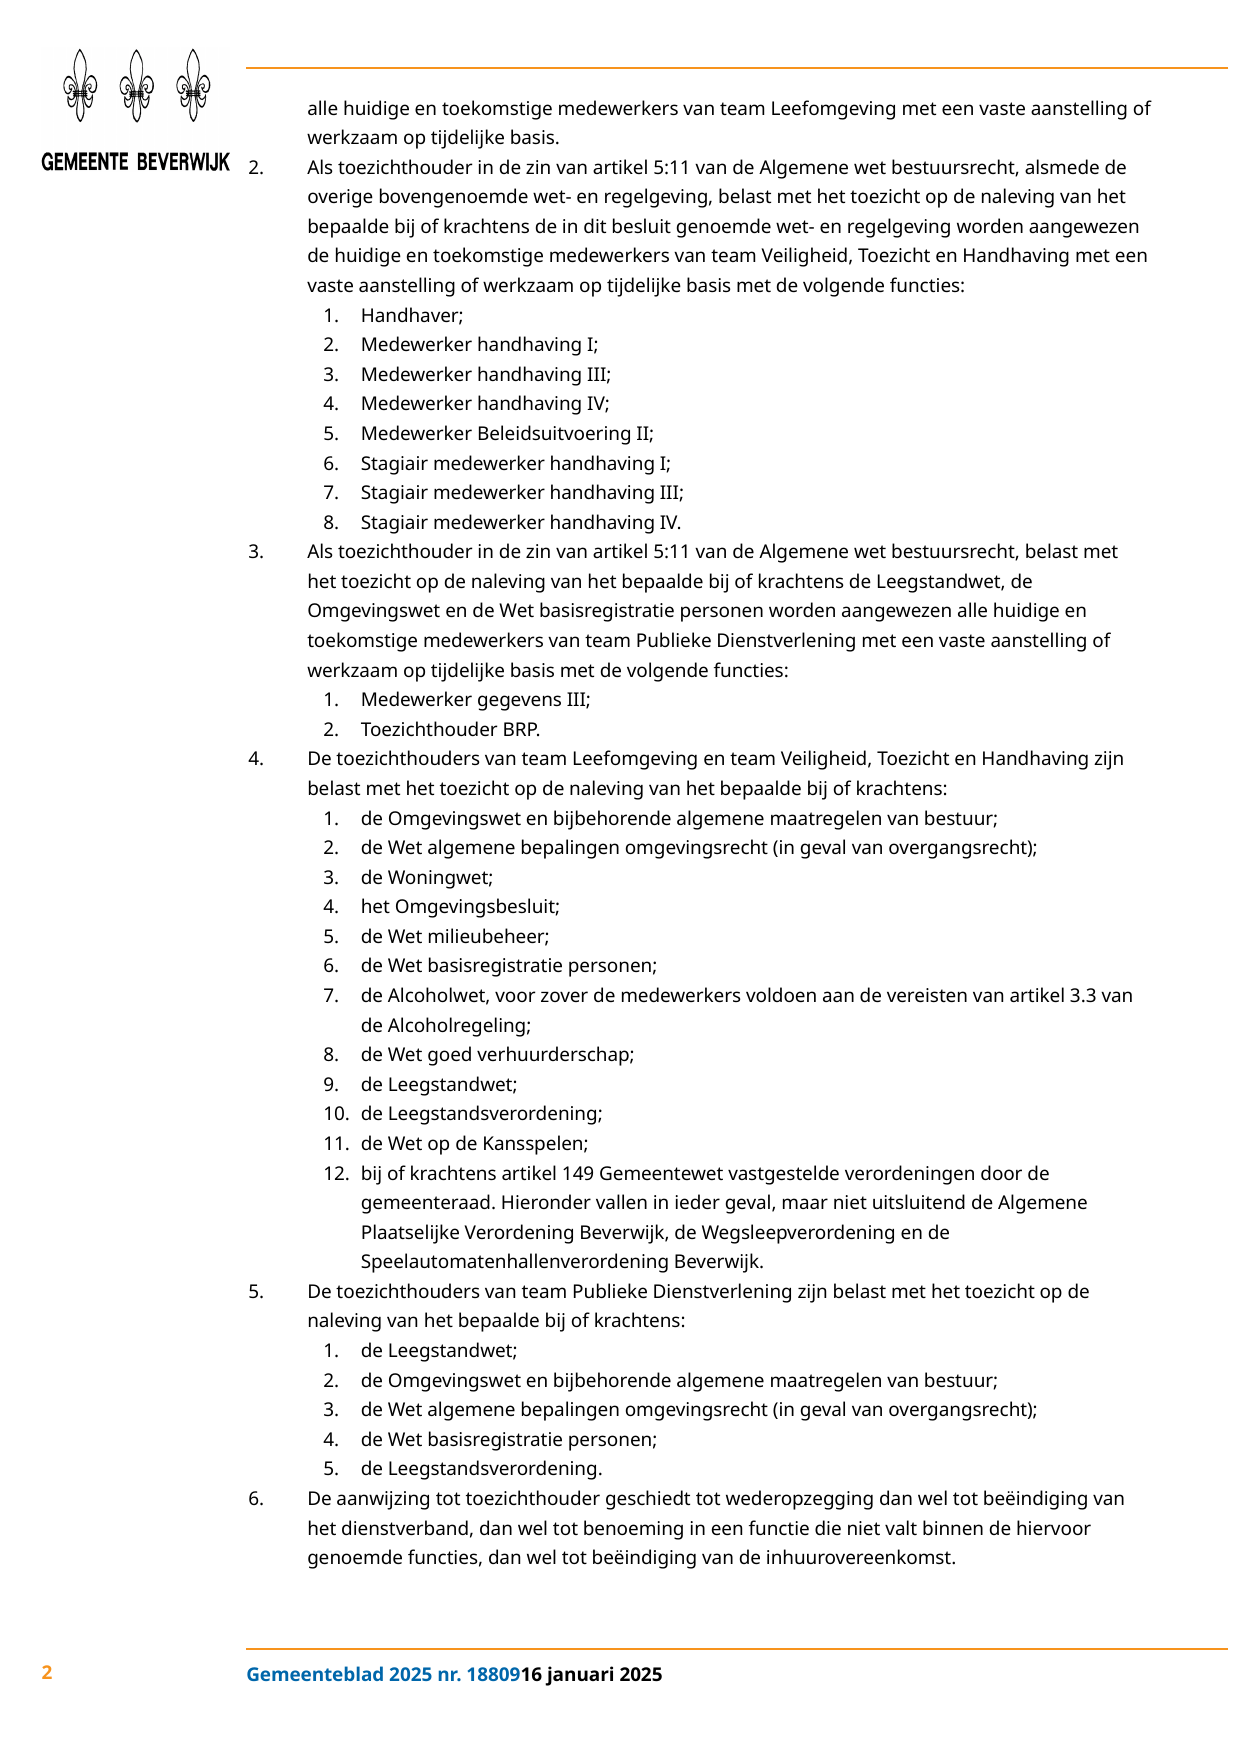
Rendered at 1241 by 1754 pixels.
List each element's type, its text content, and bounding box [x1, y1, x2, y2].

list de Wet basisregistratie personen; [323, 953, 1152, 978]
list De toezichthouders van team Leefomgeving en team Veiligheid, Toezicht en Handhaving zijn belast met het toezicht op de naleving van het bepaalde bij of krachtens: [248, 746, 1152, 801]
list De toezichthouders van team Publieke Dienstverlening zijn belast met het toezicht op de naleving van het bepaalde bij of krachtens: [248, 1278, 1152, 1333]
list Als toezichthouder in de zin van artikel 5:11 van de Algemene wet bestuursrecht, belast met het toezicht op de naleving van het bepaalde bij of krachtens de Leegstandwet, de Omgevingswet en de Wet basisregistratie personen worden aangewezen alle huidige en toekomstige medewerkers van team Publieke Dienstverlening met een vaste aanstelling of werkzaam op tijdelijke basis met de volgende functies: [248, 538, 1152, 683]
list de Leegstandsverordening. [323, 1456, 1152, 1481]
list Medewerker handhaving IV; [323, 391, 1152, 416]
list alle huidige en toekomstige medewerkers van team Leefomgeving met een vaste aanstelling of werkzaam op tijdelijke basis. [248, 95, 1152, 150]
list Medewerker Beleidsuitvoering II; [323, 420, 1152, 446]
list de Omgevingswet en bijbehorende algemene maatregelen van bestuur; [323, 1367, 1152, 1393]
list Medewerker handhaving III; [323, 361, 1152, 387]
list het Omgevingsbesluit; [323, 893, 1152, 919]
list de Woningwet; [323, 864, 1152, 890]
list de Wet goed verhuurderschap; [323, 1041, 1152, 1067]
list Stagiair medewerker handhaving IV. [323, 509, 1152, 535]
list de Leegstandsverordening; [323, 1101, 1152, 1126]
list Handhaver; [323, 302, 1152, 328]
list de Wet milieubeheer; [323, 923, 1152, 949]
picture [41, 47, 231, 172]
list Stagiair medewerker handhaving I; [323, 450, 1152, 476]
list de Alcoholwet, voor zover de medewerkers voldoen aan de vereisten van artikel 3.3 van de Alcoholregeling; [323, 982, 1152, 1038]
list Medewerker gegevens III; [323, 686, 1152, 712]
list bij of krachtens artikel 149 Gemeentewet vastgestelde verordeningen door de gemeenteraad. Hieronder vallen in ieder geval, maar niet uitsluitend de Algemene Plaatselijke Verordening Beverwijk, de Wegsleepverordening en de Speelautomatenhallenverordening Beverwijk. [323, 1160, 1152, 1274]
list de Wet op de Kansspelen; [323, 1130, 1152, 1156]
list de Leegstandwet; [323, 1337, 1152, 1363]
list Stagiair medewerker handhaving III; [323, 479, 1152, 505]
list Als toezichthouder in de zin van artikel 5:11 van de Algemene wet bestuursrecht, alsmede de overige bovengenoemde wet- en regelgeving, belast met het toezicht op de naleving van het bepaalde bij of krachtens de in dit besluit genoemde wet- en regelgeving worden aangewezen de huidige en toekomstige medewerkers van team Veiligheid, Toezicht en Handhaving met een vaste aanstelling of werkzaam op tijdelijke basis met de volgende functies: [248, 154, 1152, 298]
list Toezichthouder BRP. [323, 716, 1152, 742]
list de Leegstandwet; [323, 1071, 1152, 1097]
list de Omgevingswet en bijbehorende algemene maatregelen van bestuur; [323, 805, 1152, 831]
list de Wet algemene bepalingen omgevingsrecht (in geval van overgangsrecht); [323, 1396, 1152, 1422]
list Medewerker handhaving I; [323, 331, 1152, 357]
list de Wet basisregistratie personen; [323, 1426, 1152, 1452]
list De aanwijzing tot toezichthouder geschiedt tot wederopzegging dan wel tot beëindiging van het dienstverband, dan wel tot benoeming in een functie die niet valt binnen de hiervoor genoemde functies, dan wel tot beëindiging van de inhuurovereenkomst. [248, 1485, 1152, 1570]
list de Wet algemene bepalingen omgevingsrecht (in geval van overgangsrecht); [323, 834, 1152, 860]
